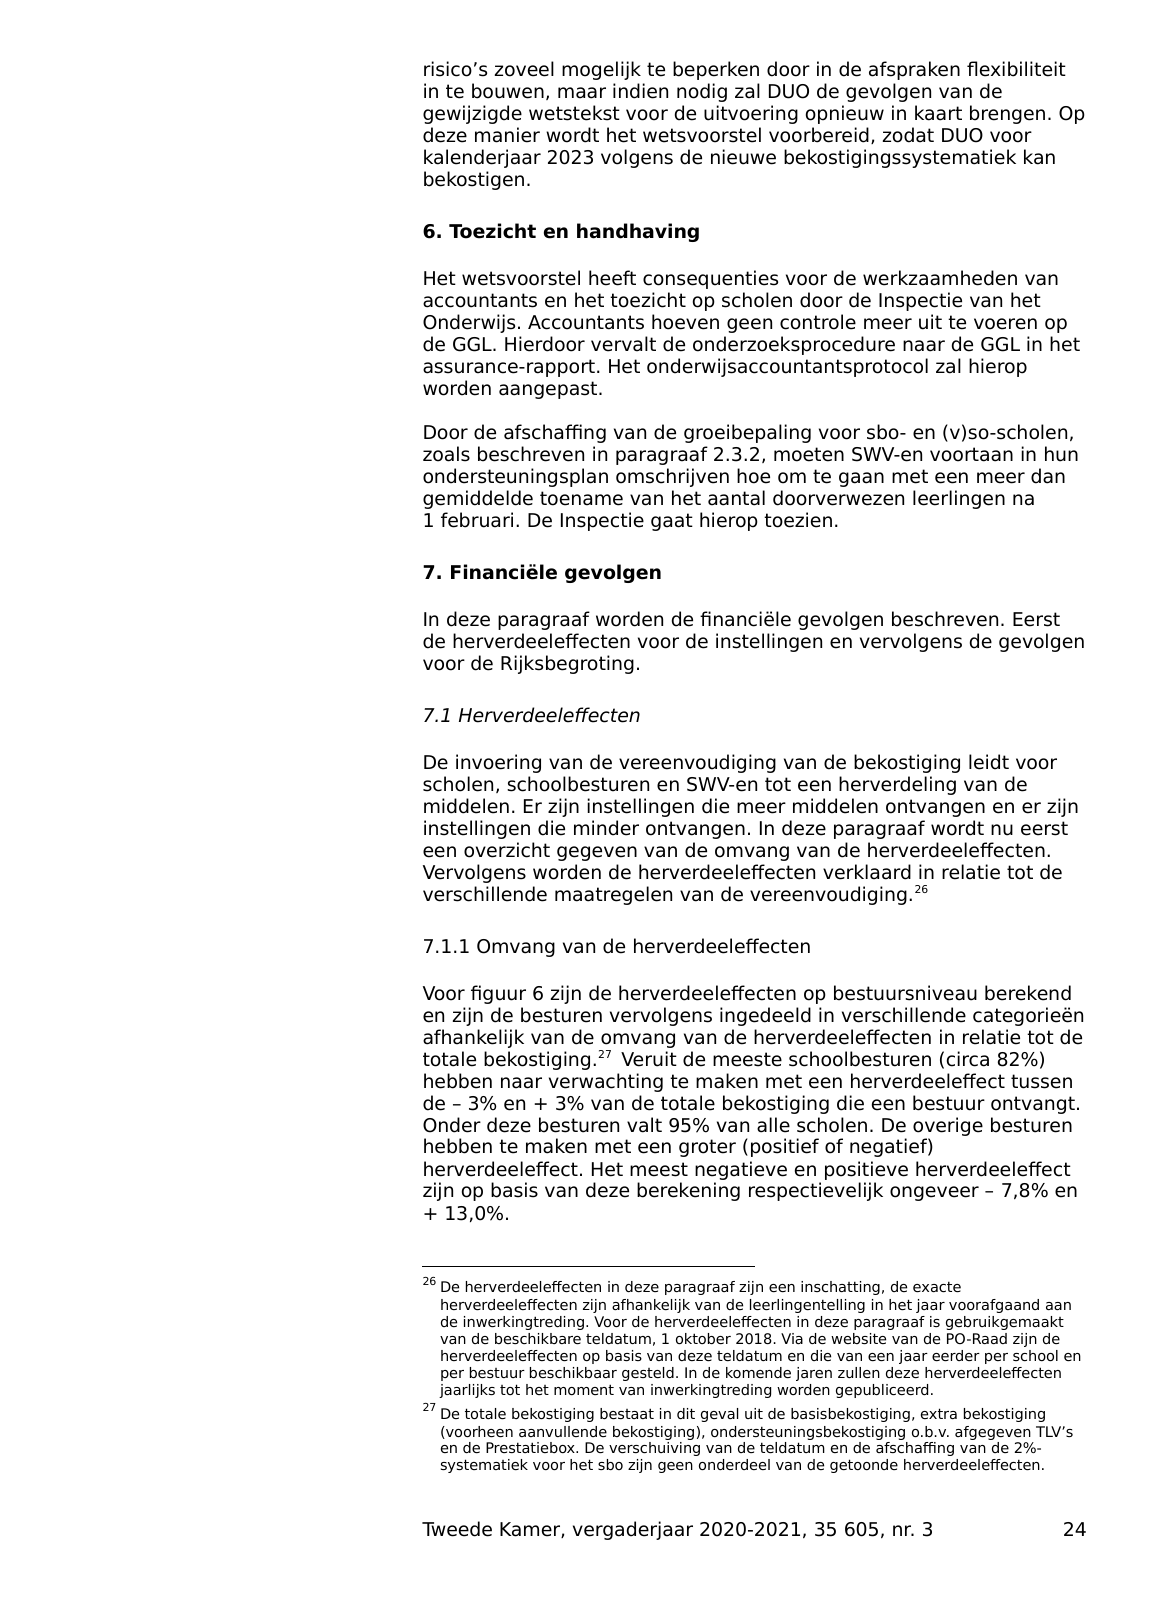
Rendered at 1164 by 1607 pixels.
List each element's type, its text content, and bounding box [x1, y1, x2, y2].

text Het wetsvoorstel heeft consequenties voor de werkzaamheden van accountants en het toezicht op scholen door de Inspectie van het Onderwijs. Accountants hoeven geen controle meer uit te voeren op de GGL. Hierdoor vervalt de onderzoeksprocedure naar de GGL in het assurance-rapport. Het onderwijsaccountantsprotocol zal hierop worden aangepast. [422, 268, 1087, 400]
text Door de afschaffing van de groeibepaling voor sbo- en (v)so-scholen, zoals beschreven in paragraaf 2.3.2, moeten SWV-en voortaan in hun ondersteuningsplan omschrijven hoe om te gaan met een meer dan gemiddelde toename van het aantal doorverwezen leerlingen na 1 februari. De Inspectie gaat hierop toezien. [422, 422, 1087, 532]
subtitle 7.1.1 Omvang van de herverdeeleffecten [422, 936, 1087, 958]
text De invoering van de vereenvoudiging van de bekostiging leidt voor scholen, schoolbesturen en SWV-en tot een herverdeling van de middelen. Er zijn instellingen die meer middelen ontvangen en er zijn instellingen die minder ontvangen. In deze paragraaf wordt nu eerst een overzicht gegeven van de omvang van de herverdeeleffecten. Vervolgens worden de herverdeeleffecten verklaard in relatie tot de verschillende maatregelen van de vereenvoudiging. [422, 752, 1087, 906]
text In deze paragraaf worden de financiële gevolgen beschreven. Eerst de herverdeeleffecten voor de instellingen en vervolgens de gevolgen voor de Rijksbegroting. [422, 609, 1087, 675]
text Voor figuur 6 zijn de herverdeeleffecten op bestuursniveau berekend en zijn de besturen vervolgens ingedeeld in verschillende categorieën afhankelijk van de omvang van de herverdeeleffecten in relatie tot de totale bekostiging. Veruit de meeste schoolbesturen (circa 82%) hebben naar verwachting te maken met een herverdeeleffect tussen de – 3% en + 3% van de totale bekostiging die een bestuur ontvangt. Onder deze besturen valt 95% van alle scholen. De overige besturen hebben te maken met een groter (positief of negatief) herverdeeleffect. Het meest negatieve en positieve herverdeeleffect zijn op basis van deze berekening respectievelijk ongeveer – 7,8% en + 13,0%. [422, 983, 1087, 1224]
text risico’s zoveel mogelijk te beperken door in de afspraken flexibiliteit in te bouwen, maar indien nodig zal DUO de gevolgen van de gewijzigde wetstekst voor de uitvoering opnieuw in kaart brengen. Op deze manier wordt het wetsvoorstel voorbereid, zodat DUO voor kalenderjaar 2023 volgens de nieuwe bekostigingssystematiek kan bekostigen. [422, 59, 1087, 191]
subtitle 6. Toezicht en handhaving [422, 221, 1087, 243]
text De herverdeeleffecten in deze paragraaf zijn een inschatting, de exacte herverdeeleffecten zijn afhankelijk van de leerlingentelling in het jaar voorafgaand aan de inwerkingtreding. Voor de herverdeeleffecten in deze paragraaf is gebruikgemaakt van de beschikbare teldatum, 1 oktober 2018. Via de website van de PO-Raad zijn de herverdeeleffecten op basis van deze teldatum en die van een jaar eerder per school en per bestuur beschikbaar gesteld. In de komende jaren zullen deze herverdeeleffecten jaarlijks tot het moment van inwerkingtreding worden gepubliceerd. [422, 1275, 1087, 1399]
subtitle 7. Financiële gevolgen [422, 562, 1087, 584]
text De totale bekostiging bestaat in dit geval uit de basisbekostiging, extra bekostiging (voorheen aanvullende bekostiging), ondersteuningsbekostiging o.b.v. afgegeven TLV’s en de Prestatiebox. De verschuiving van de teldatum en de afschaffing van de 2%-systematiek voor het sbo zijn geen onderdeel van de getoonde herverdeeleffecten. [422, 1402, 1087, 1474]
subtitle 7.1 Herverdeeleffecten [422, 705, 1087, 727]
